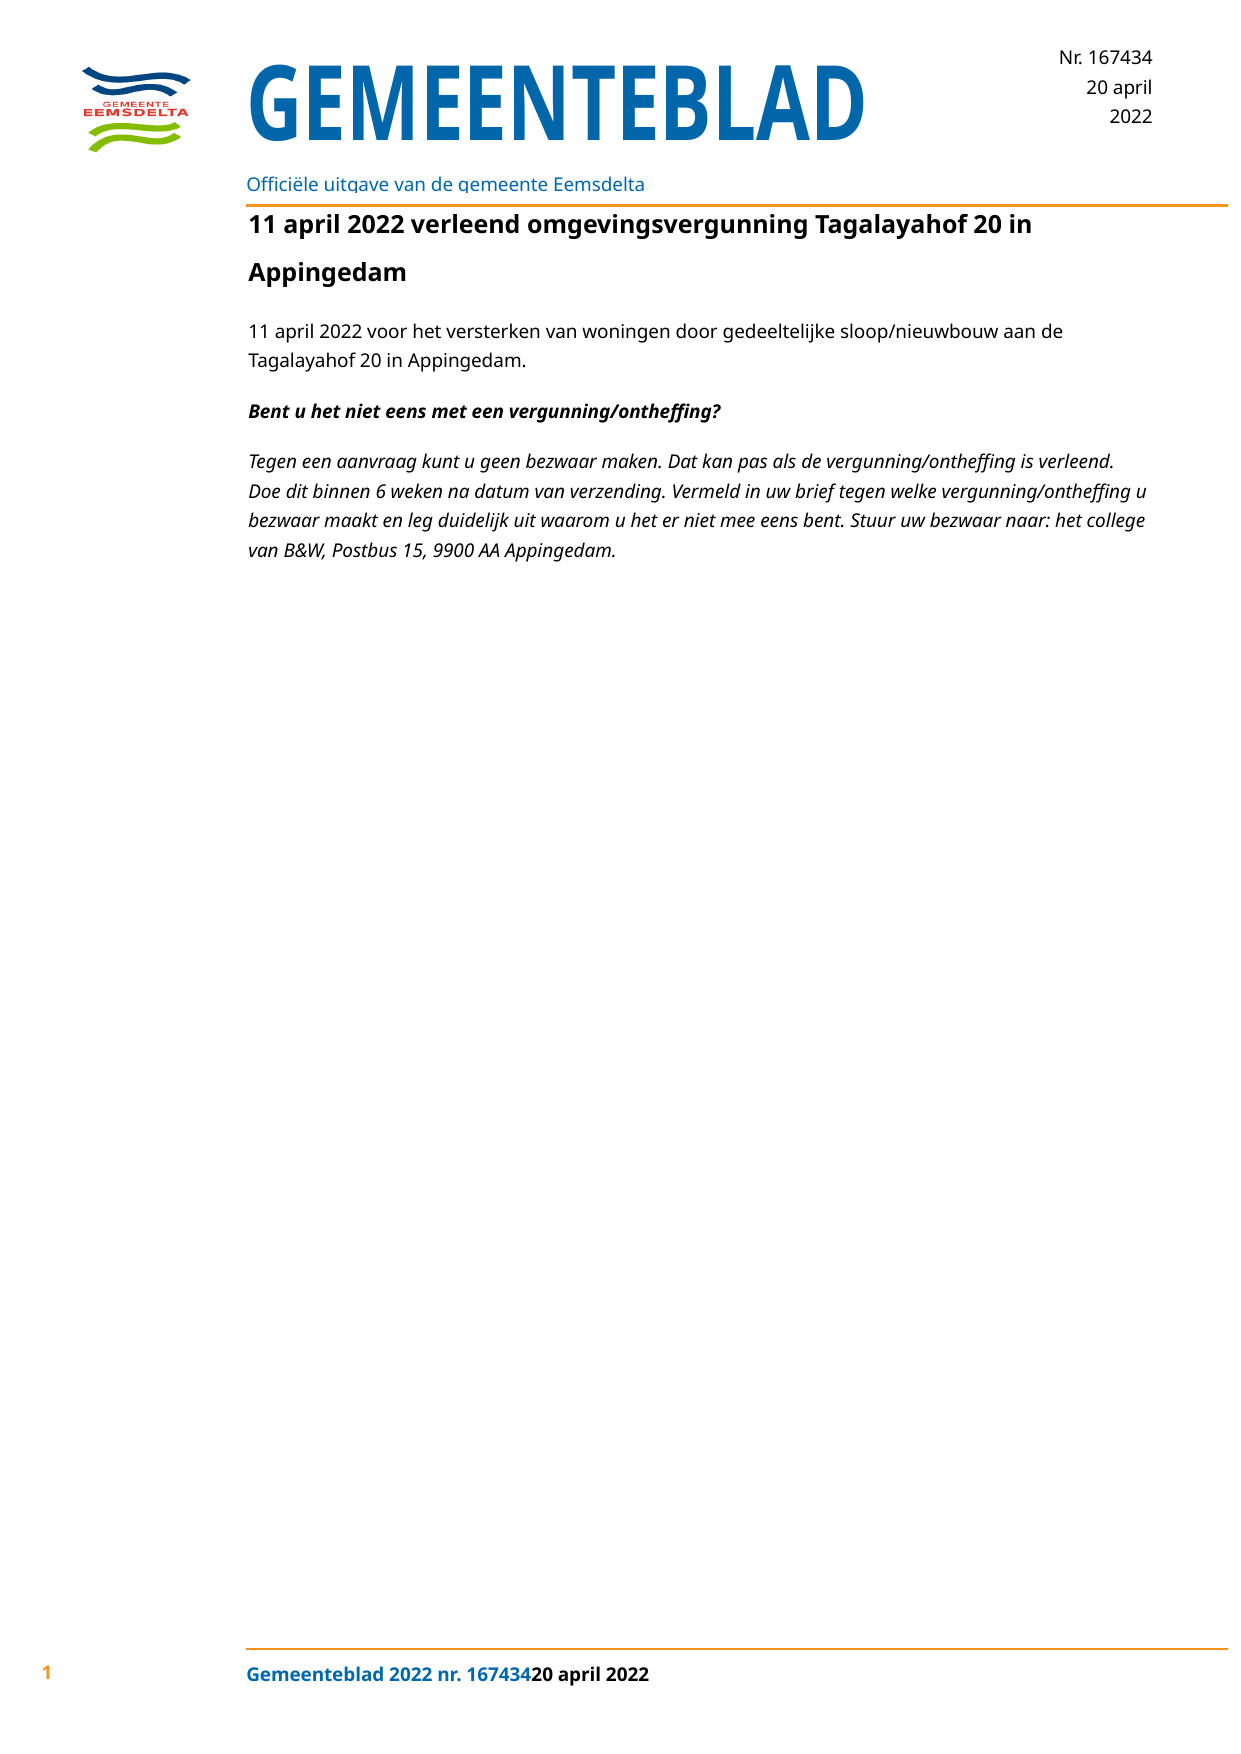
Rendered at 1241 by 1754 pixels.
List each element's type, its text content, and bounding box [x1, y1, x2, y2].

text 11 april 2022 voor het versterken van woningen door gedeeltelijke sloop/nieuwbouw aan de Tagalayahof 20 in Appingedam. [248, 318, 1152, 373]
text Bent u het niet eens met een vergunning/ontheffing? [248, 398, 1152, 424]
text 11 april 2022 verleend omgevingsvergunning Tagalayahof 20 in Appingedam [248, 207, 1152, 288]
text Tegen een aanvraag kunt u geen bezwaar maken. Dat kan pas als de vergunning/ontheffing is verleend. Doe dit binnen 6 weken na datum van verzending. Vermeld in uw brief tegen welke vergunning/ontheffing u bezwaar maakt en leg duidelijk uit waarom u het er niet mee eens bent. Stuur uw bezwaar naar: het college van B&W, Postbus 15, 9900 AA Appingedam. [248, 448, 1152, 563]
picture [41, 47, 231, 172]
